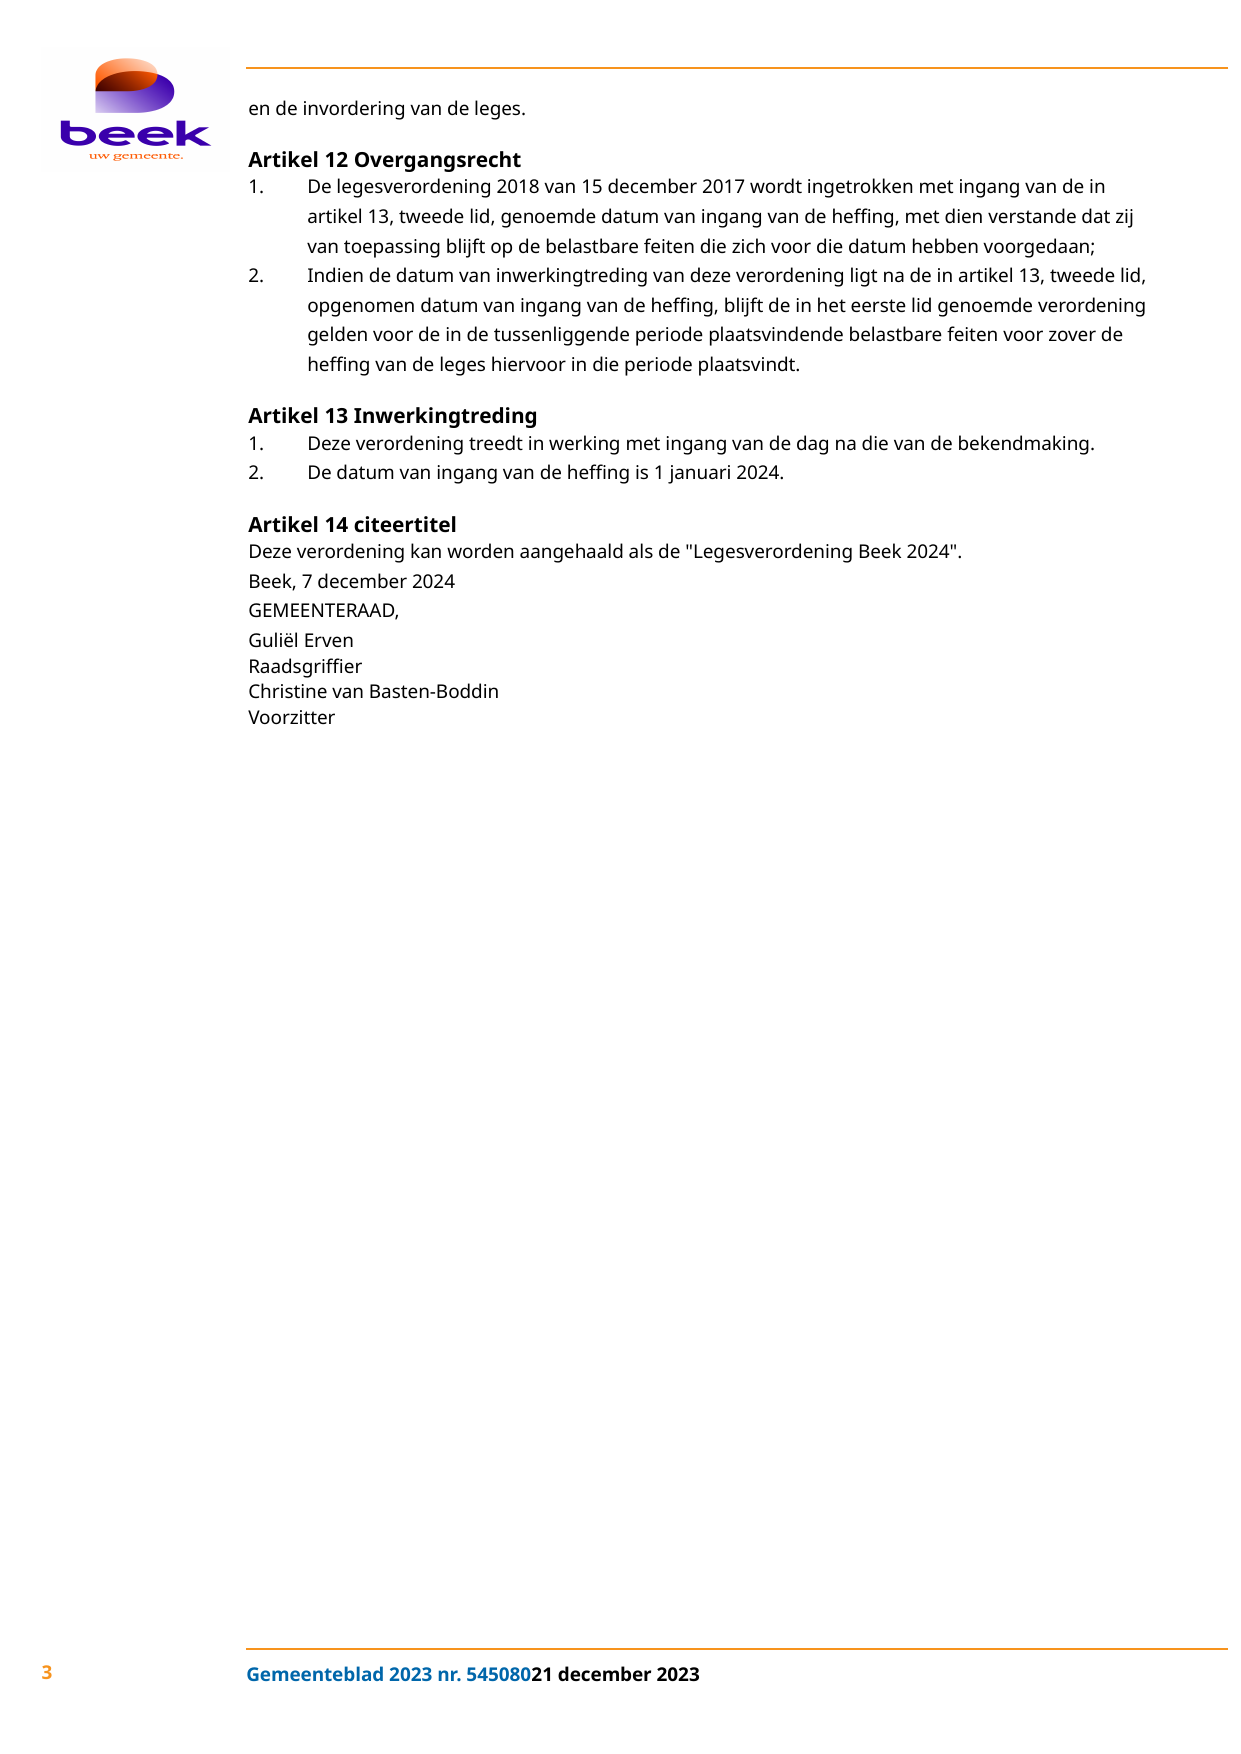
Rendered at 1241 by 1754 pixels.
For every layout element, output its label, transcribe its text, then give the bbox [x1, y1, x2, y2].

text Artikel 14 citeertitel [248, 510, 1152, 538]
text Voorzitter [248, 704, 1152, 730]
text Beek, 7 december 2024 [248, 568, 1152, 594]
text Raadsgriffier [248, 653, 1152, 679]
text en de invordering van de leges. [248, 95, 1152, 121]
list De datum van ingang van de heffing is 1 januari 2024. [248, 459, 1152, 485]
text Artikel 12 Overgangsrecht [248, 145, 1152, 174]
text Artikel 13 Inwerkingtreding [248, 402, 1152, 430]
text Christine van Basten-Boddin [248, 679, 1152, 704]
list De legesverordening 2018 van 15 december 2017 wordt ingetrokken met ingang van de in artikel 13, tweede lid, genoemde datum van ingang van de heffing, met dien verstande dat zij van toepassing blijft op de belastbare feiten die zich voor die datum hebben voorgedaan; [248, 174, 1152, 258]
text GEMEENTERAAD, [248, 598, 1152, 623]
text Guliël Erven [248, 627, 1152, 653]
text Deze verordening kan worden aangehaald als de "Legesverordening Beek 2024". [248, 538, 1152, 564]
list Deze verordening treedt in werking met ingang van de dag na die van de bekendmaking. [248, 430, 1152, 456]
picture [41, 47, 231, 172]
list Indien de datum van inwerkingtreding van deze verordening ligt na de in artikel 13, tweede lid, opgenomen datum van ingang van de heffing, blijft de in het eerste lid genoemde verordening gelden voor de in de tussenliggende periode plaatsvindende belastbare feiten voor zover de heffing van de leges hiervoor in die periode plaatsvindt. [248, 262, 1152, 377]
